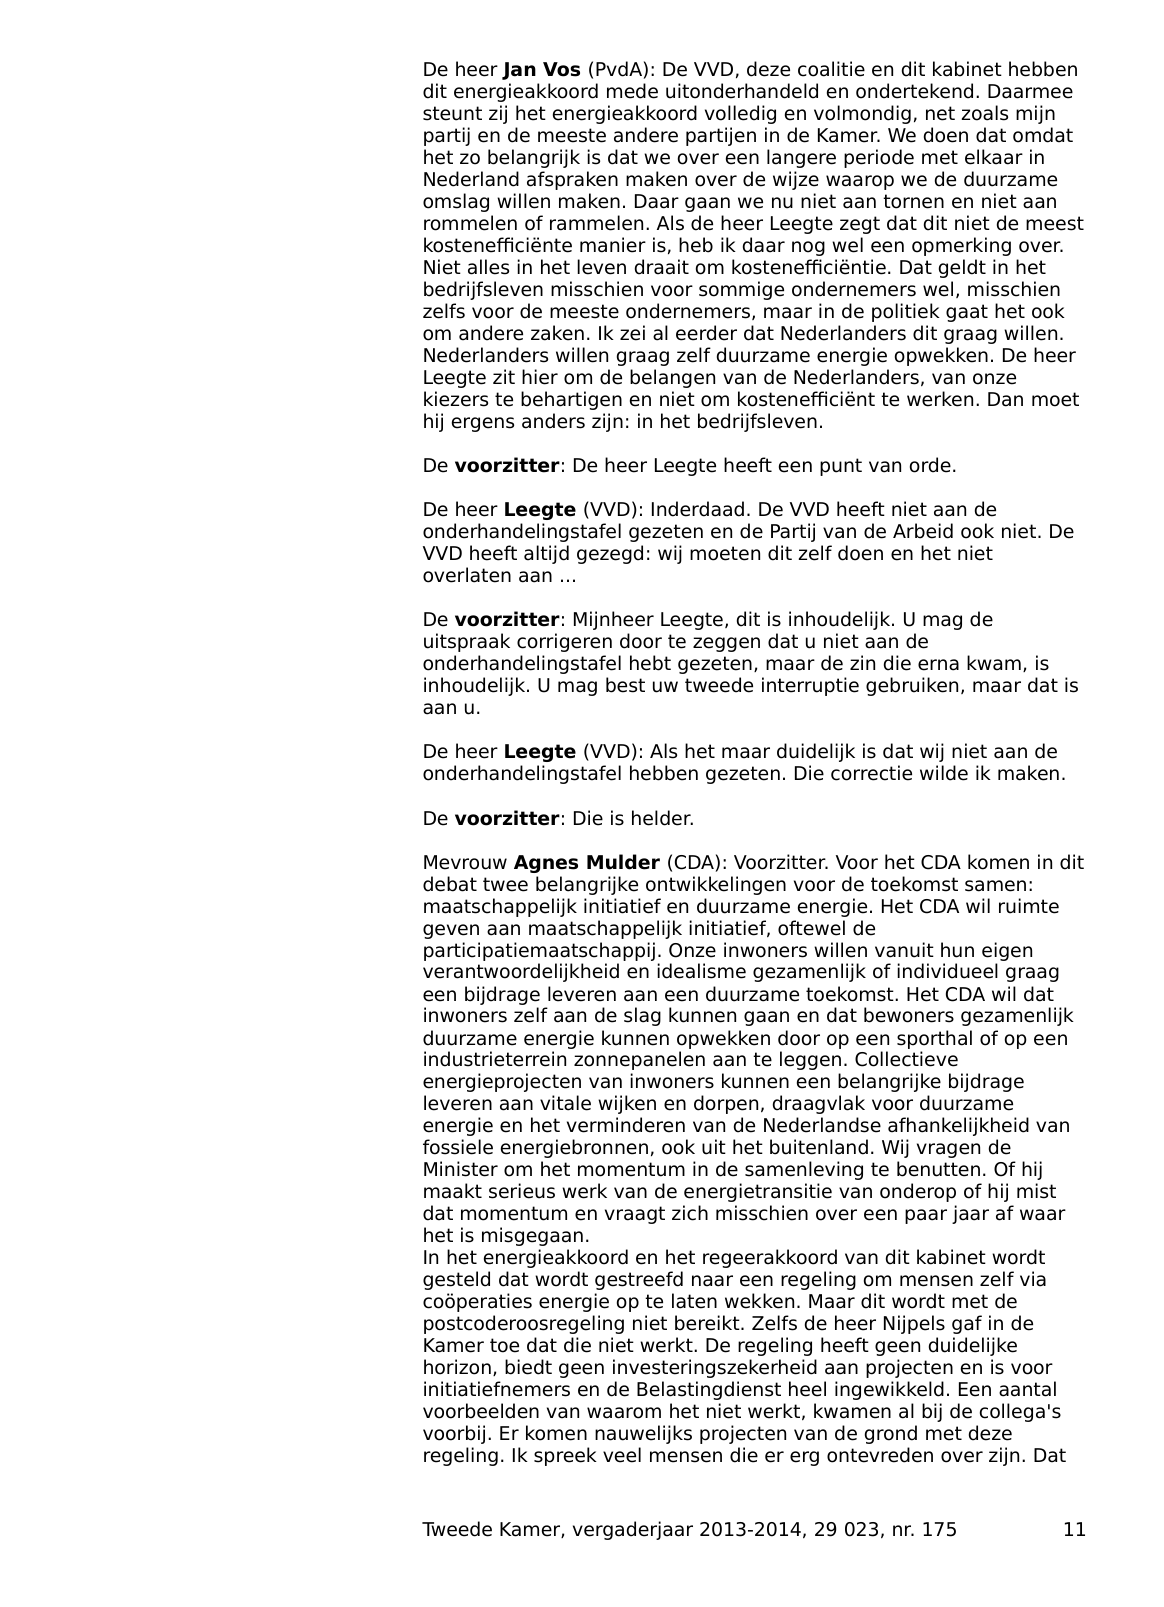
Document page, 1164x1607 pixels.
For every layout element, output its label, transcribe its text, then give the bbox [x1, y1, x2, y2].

text De voorzitter: Mijnheer Leegte, dit is inhoudelijk. U mag de uitspraak corrigeren door te zeggen dat u niet aan de onderhandelingstafel hebt gezeten, maar de zin die erna kwam, is inhoudelijk. U mag best uw tweede interruptie gebruiken, maar dat is aan u. [422, 609, 1087, 719]
text De heer Jan Vos (PvdA): De VVD, deze coalitie en dit kabinet hebben dit energieakkoord mede uitonderhandeld en ondertekend. Daarmee steunt zij het energieakkoord volledig en volmondig, net zoals mijn partij en de meeste andere partijen in de Kamer. We doen dat omdat het zo belangrijk is dat we over een langere periode met elkaar in Nederland afspraken maken over de wijze waarop we de duurzame omslag willen maken. Daar gaan we nu niet aan tornen en niet aan rommelen of rammelen. Als de heer Leegte zegt dat dit niet de meest kostenefficiënte manier is, heb ik daar nog wel een opmerking over. Niet alles in het leven draait om kostenefficiëntie. Dat geldt in het bedrijfsleven misschien voor sommige ondernemers wel, misschien zelfs voor de meeste ondernemers, maar in de politiek gaat het ook om andere zaken. Ik zei al eerder dat Nederlanders dit graag willen. Nederlanders willen graag zelf duurzame energie opwekken. De heer Leegte zit hier om de belangen van de Nederlanders, van onze kiezers te behartigen en niet om kostenefficiënt te werken. Dan moet hij ergens anders zijn: in het bedrijfsleven. [422, 59, 1087, 433]
text De voorzitter: Die is helder. [422, 807, 1087, 829]
text De voorzitter: De heer Leegte heeft een punt van orde. [422, 455, 1087, 477]
text De heer Leegte (VVD): Als het maar duidelijk is dat wij niet aan de onderhandelingstafel hebben gezeten. Die correctie wilde ik maken. [422, 741, 1087, 785]
text In het energieakkoord en het regeerakkoord van dit kabinet wordt gesteld dat wordt gestreefd naar een regeling om mensen zelf via coöperaties energie op te laten wekken. Maar dit wordt met de postcoderoosregeling niet bereikt. Zelfs de heer Nijpels gaf in de Kamer toe dat die niet werkt. De regeling heeft geen duidelijke horizon, biedt geen investeringszekerheid aan projecten en is voor initiatiefnemers en de Belastingdienst heel ingewikkeld. Een aantal voorbeelden van waarom het niet werkt, kwamen al bij de collega's voorbij. Er komen nauwelijks projecten van de grond met deze regeling. Ik spreek veel mensen die er erg ontevreden over zijn. Dat [422, 1247, 1087, 1467]
text Mevrouw Agnes Mulder (CDA): Voorzitter. Voor het CDA komen in dit debat twee belangrijke ontwikkelingen voor de toekomst samen: maatschappelijk initiatief en duurzame energie. Het CDA wil ruimte geven aan maatschappelijk initiatief, oftewel de participatiemaatschappij. Onze inwoners willen vanuit hun eigen verantwoordelijkheid en idealisme gezamenlijk of individueel graag een bijdrage leveren aan een duurzame toekomst. Het CDA wil dat inwoners zelf aan de slag kunnen gaan en dat bewoners gezamenlijk duurzame energie kunnen opwekken door op een sporthal of op een industrieterrein zonnepanelen aan te leggen. Collectieve energieprojecten van inwoners kunnen een belangrijke bijdrage leveren aan vitale wijken en dorpen, draagvlak voor duurzame energie en het verminderen van de Nederlandse afhankelijkheid van fossiele energiebronnen, ook uit het buitenland. Wij vragen de Minister om het momentum in de samenleving te benutten. Of hij maakt serieus werk van de energietransitie van onderop of hij mist dat momentum en vraagt zich misschien over een paar jaar af waar het is misgegaan. [422, 852, 1087, 1247]
text De heer Leegte (VVD): Inderdaad. De VVD heeft niet aan de onderhandelingstafel gezeten en de Partij van de Arbeid ook niet. De VVD heeft altijd gezegd: wij moeten dit zelf doen en het niet overlaten aan ... [422, 499, 1087, 587]
